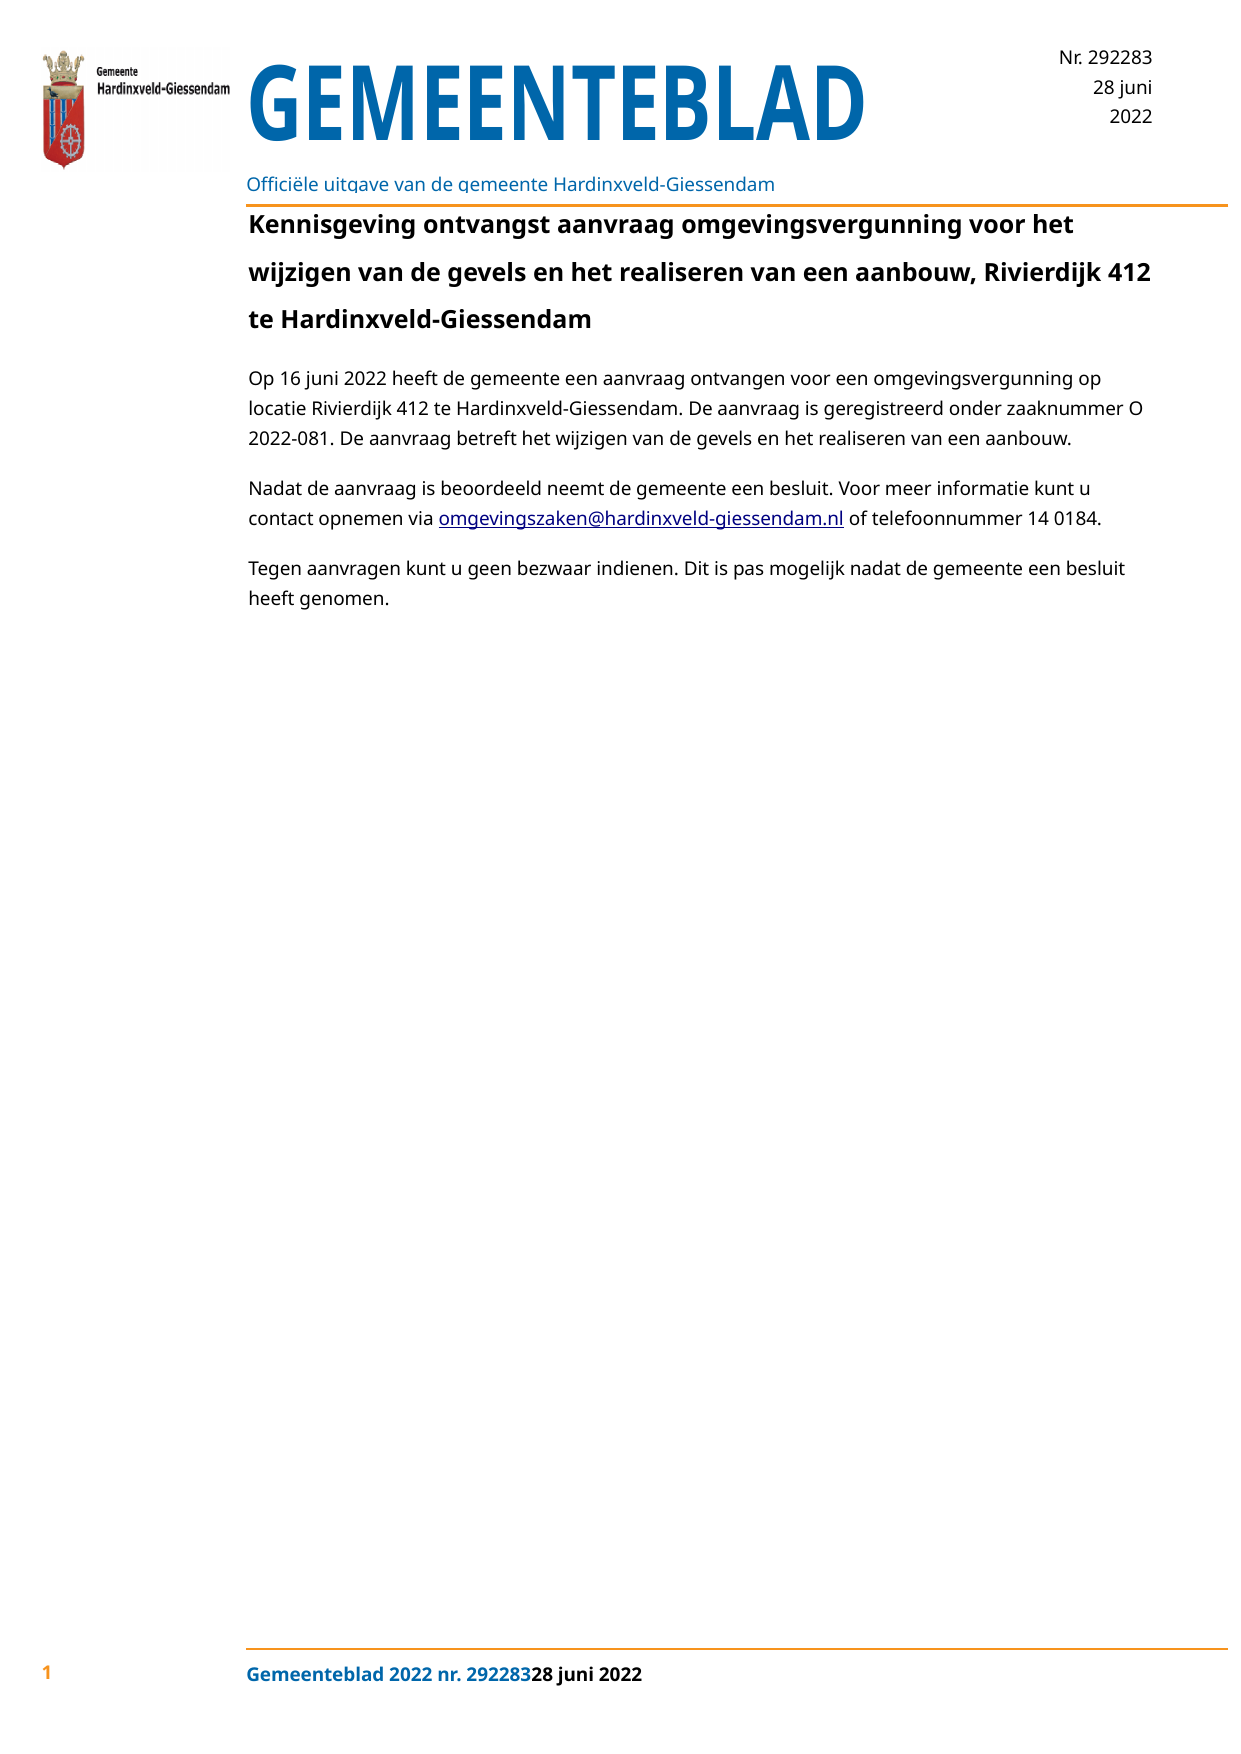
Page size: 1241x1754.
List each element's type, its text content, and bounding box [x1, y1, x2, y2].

text Op 16 juni 2022 heeft de gemeente een aanvraag ontvangen voor een omgevingsvergunning op locatie Rivierdijk 412 te Hardinxveld-Giessendam. De aanvraag is geregistreerd onder zaaknummer O 2022-081. De aanvraag betreft het wijzigen van de gevels en het realiseren van een aanbouw. [248, 366, 1152, 450]
picture [41, 47, 231, 172]
text Tegen aanvragen kunt u geen bezwaar indienen. Dit is pas mogelijk nadat de gemeente een besluit heeft genomen. [248, 555, 1152, 610]
text Kennisgeving ontvangst aanvraag omgevingsvergunning voor het wijzigen van de gevels en het realiseren van een aanbouw, Rivierdijk 412 te Hardinxveld-Giessendam [248, 207, 1152, 336]
text Nadat de aanvraag is beoordeeld neemt de gemeente een besluit. Voor meer informatie kunt u contact opnemen via omgevingszaken@hardinxveld-giessendam.nl of telefoonnummer 14 0184. [248, 475, 1152, 530]
